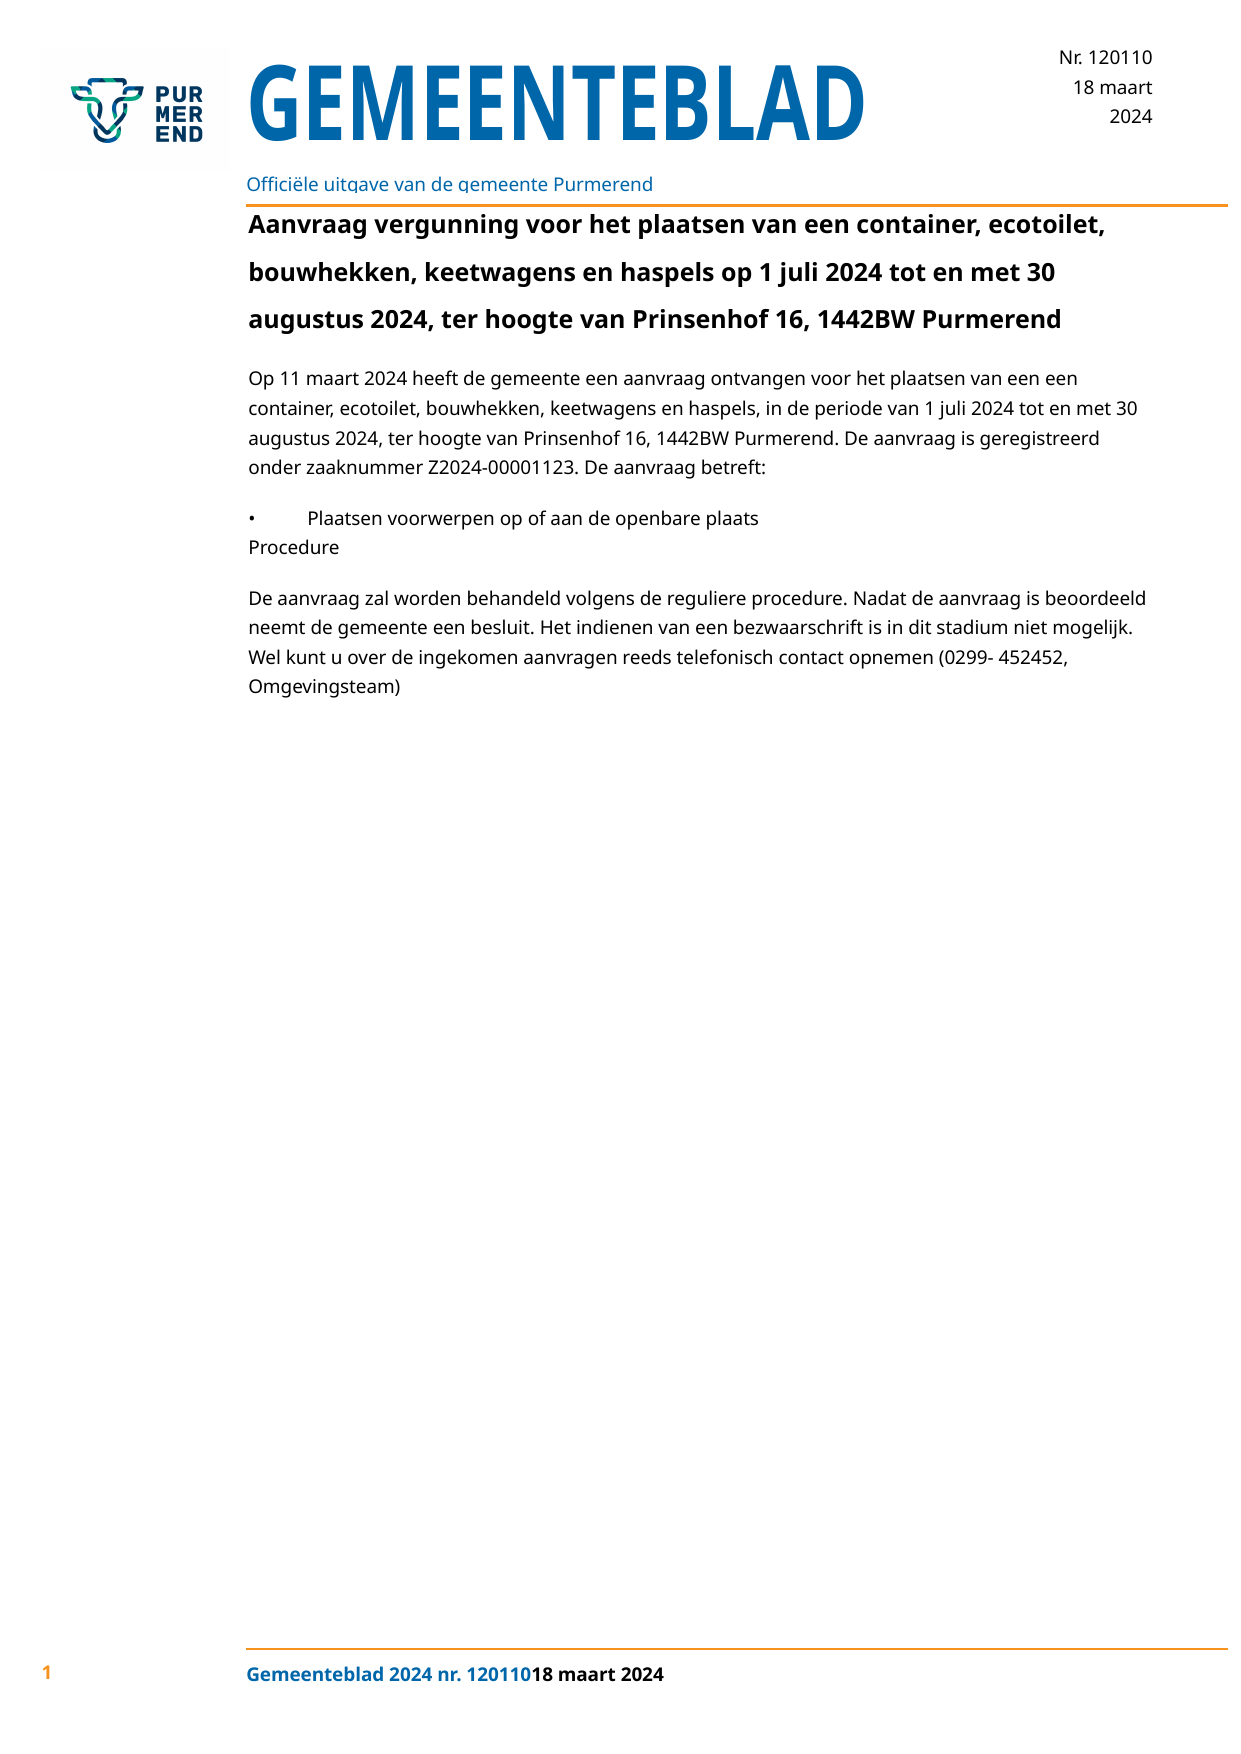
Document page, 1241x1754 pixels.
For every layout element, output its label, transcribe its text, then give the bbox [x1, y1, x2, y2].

text Aanvraag vergunning voor het plaatsen van een container, ecotoilet, bouwhekken, keetwagens en haspels op 1 juli 2024 tot en met 30 augustus 2024, ter hoogte van Prinsenhof 16, 1442BW Purmerend [248, 207, 1152, 336]
text Op 11 maart 2024 heeft de gemeente een aanvraag ontvangen voor het plaatsen van een een container, ecotoilet, bouwhekken, keetwagens en haspels, in de periode van 1 juli 2024 tot en met 30 augustus 2024, ter hoogte van Prinsenhof 16, 1442BW Purmerend. De aanvraag is geregistreerd onder zaaknummer Z2024-00001123. De aanvraag betreft: [248, 366, 1152, 480]
text De aanvraag zal worden behandeld volgens de reguliere procedure. Nadat de aanvraag is beoordeeld neemt de gemeente een besluit. Het indienen van een bezwaarschrift is in dit stadium niet mogelijk. Wel kunt u over de ingekomen aanvragen reeds telefonisch contact opnemen (0299- 452452, Omgevingsteam) [248, 585, 1152, 699]
list Plaatsen voorwerpen op of aan de openbare plaats [248, 505, 1152, 530]
picture [41, 47, 231, 172]
text Procedure [248, 534, 1152, 560]
